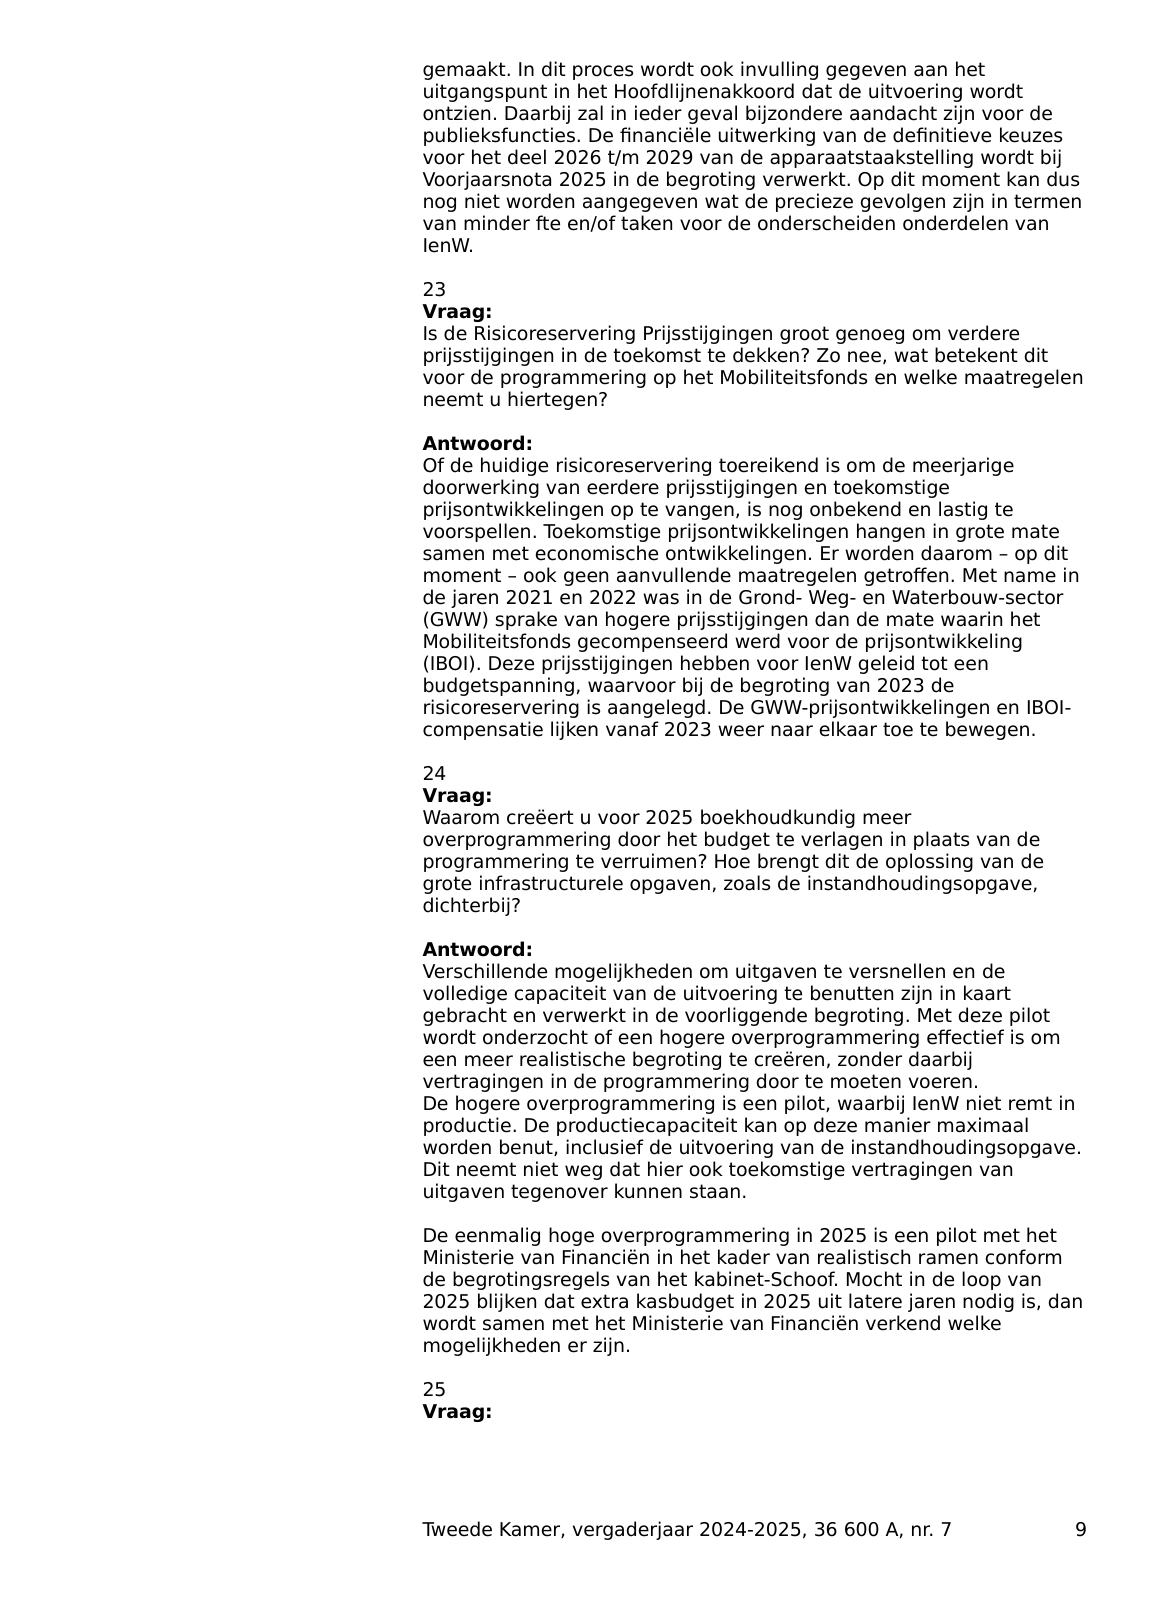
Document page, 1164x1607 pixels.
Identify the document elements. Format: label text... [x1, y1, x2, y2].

text Is de Risicoreservering Prijsstijgingen groot genoeg om verdere prijsstijgingen in de toekomst te dekken? Zo nee, wat betekent dit voor de programmering op het Mobiliteitsfonds en welke maatregelen neemt u hiertegen? [422, 323, 1087, 411]
text 25 [422, 1379, 1087, 1401]
text 24 [422, 763, 1087, 785]
text Verschillende mogelijkheden om uitgaven te versnellen en de volledige capaciteit van de uitvoering te benutten zijn in kaart gebracht en verwerkt in de voorliggende begroting. Met deze pilot wordt onderzocht of een hogere overprogrammering effectief is om een meer realistische begroting te creëren, zonder daarbij vertragingen in de programmering door te moeten voeren. [422, 961, 1087, 1093]
text De hogere overprogrammering is een pilot, waarbij IenW niet remt in productie. De productiecapaciteit kan op deze manier maximaal worden benut, inclusief de uitvoering van de instandhoudingsopgave. Dit neemt niet weg dat hier ook toekomstige vertragingen van uitgaven tegenover kunnen staan. [422, 1093, 1087, 1203]
text Of de huidige risicoreservering toereikend is om de meerjarige doorwerking van eerdere prijsstijgingen en toekomstige prijsontwikkelingen op te vangen, is nog onbekend en lastig te voorspellen. Toekomstige prijsontwikkelingen hangen in grote mate samen met economische ontwikkelingen. Er worden daarom – op dit moment – ook geen aanvullende maatregelen getroffen. Met name in de jaren 2021 en 2022 was in de Grond- Weg- en Waterbouw-sector (GWW) sprake van hogere prijsstijgingen dan de mate waarin het Mobiliteitsfonds gecompenseerd werd voor de prijsontwikkeling (IBOI). Deze prijsstijgingen hebben voor IenW geleid tot een budgetspanning, waarvoor bij de begroting van 2023 de risicoreservering is aangelegd. De GWW-prijsontwikkelingen en IBOI-compensatie lijken vanaf 2023 weer naar elkaar toe te bewegen. [422, 455, 1087, 741]
text De eenmalig hoge overprogrammering in 2025 is een pilot met het Ministerie van Financiën in het kader van realistisch ramen conform de begrotingsregels van het kabinet-Schoof. Mocht in de loop van 2025 blijken dat extra kasbudget in 2025 uit latere jaren nodig is, dan wordt samen met het Ministerie van Financiën verkend welke mogelijkheden er zijn. [422, 1225, 1087, 1357]
text Antwoord: [422, 433, 1087, 455]
text Vraag: [422, 1401, 1087, 1423]
text Vraag: [422, 301, 1087, 323]
text Antwoord: [422, 939, 1087, 961]
text Vraag: [422, 785, 1087, 807]
text gemaakt. In dit proces wordt ook invulling gegeven aan het uitgangspunt in het Hoofdlijnenakkoord dat de uitvoering wordt ontzien. Daarbij zal in ieder geval bijzondere aandacht zijn voor de publieksfuncties. De financiële uitwerking van de definitieve keuzes voor het deel 2026 t/m 2029 van de apparaatstaakstelling wordt bij Voorjaarsnota 2025 in de begroting verwerkt. Op dit moment kan dus nog niet worden aangegeven wat de precieze gevolgen zijn in termen van minder fte en/of taken voor de onderscheiden onderdelen van IenW. [422, 59, 1087, 257]
text 23 [422, 279, 1087, 301]
text Waarom creëert u voor 2025 boekhoudkundig meer overprogrammering door het budget te verlagen in plaats van de programmering te verruimen? Hoe brengt dit de oplossing van de grote infrastructurele opgaven, zoals de instandhoudingsopgave, dichterbij? [422, 807, 1087, 917]
